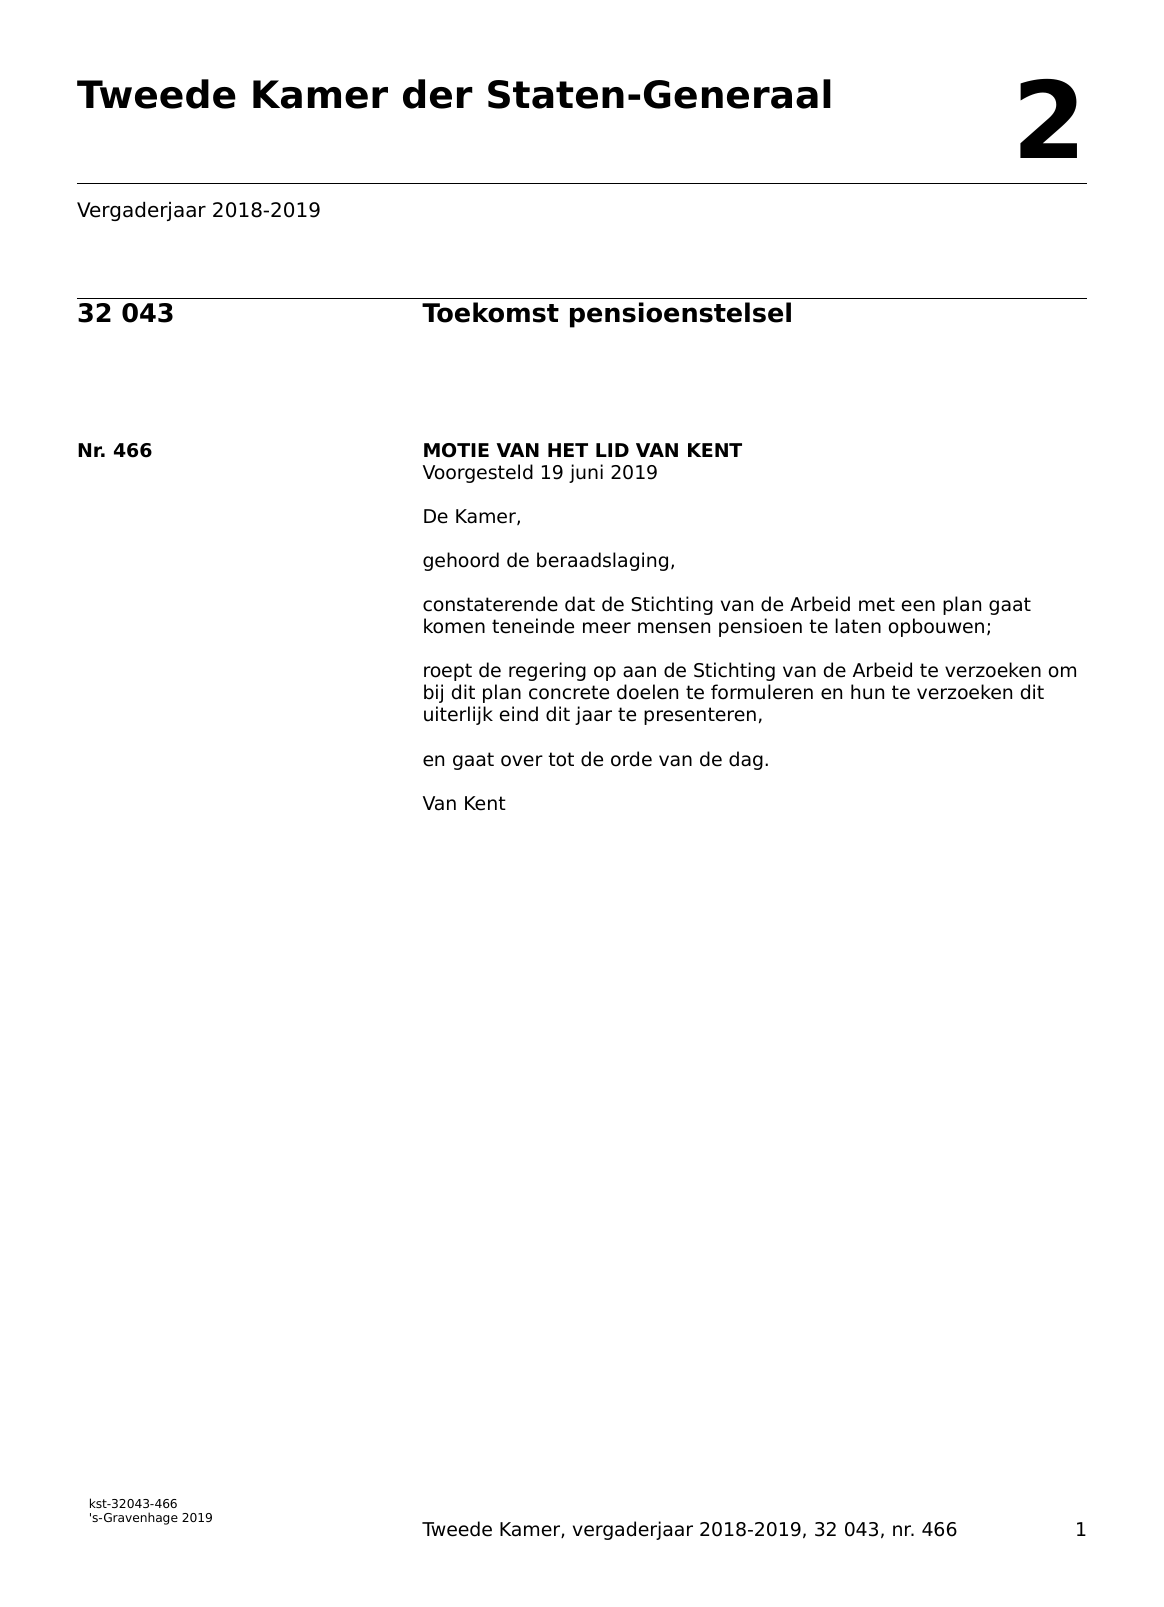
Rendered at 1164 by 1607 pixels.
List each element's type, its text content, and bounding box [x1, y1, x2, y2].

text Voorgesteld 19 juni 2019 [422, 462, 1087, 484]
text gehoord de beraadslaging, [422, 550, 1087, 572]
text De Kamer, [422, 506, 1087, 528]
table_cell Vergaderjaar 2018-2019 [77, 184, 1087, 298]
text Van Kent [422, 793, 1087, 814]
text 's-Gravenhage 2019 [88, 1511, 323, 1525]
text roept de regering op aan de Stichting van de Arbeid te verzoeken om bij dit plan concrete doelen te formuleren en hun te verzoeken dit uiterlijk eind dit jaar te presenteren, [422, 660, 1087, 726]
table_header 2 [886, 59, 1087, 183]
subtitle Nr. 466 MOTIE VAN HET LID VAN KENT [77, 440, 1087, 462]
text kst-32043-466 [88, 1497, 323, 1511]
text en gaat over tot de orde van de dag. [422, 748, 1087, 770]
table_header Tweede Kamer der Staten-Generaal [77, 59, 886, 183]
text constaterende dat de Stichting van de Arbeid met een plan gaat komen teneinde meer mensen pensioen te laten opbouwen; [422, 594, 1087, 638]
subtitle 32 043 Toekomst pensioenstelsel [77, 299, 1087, 329]
